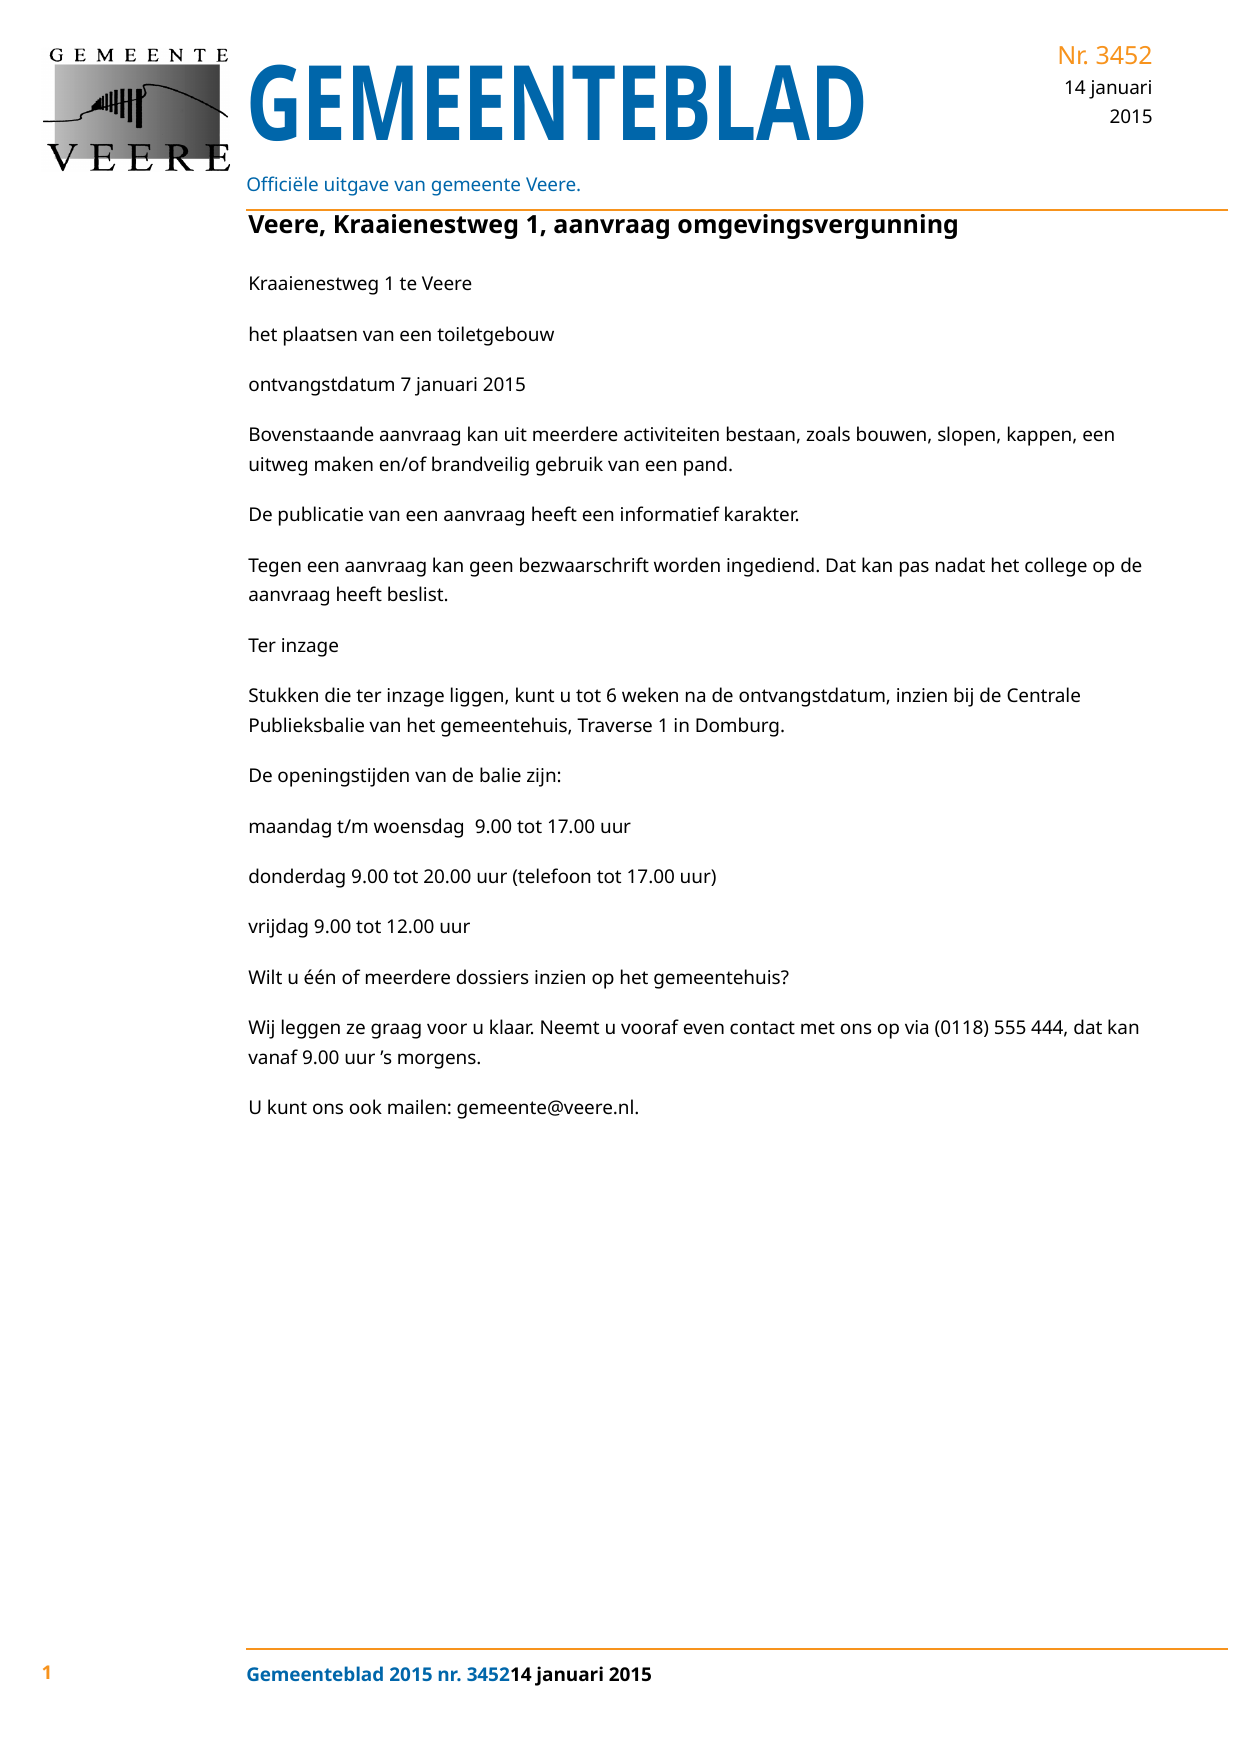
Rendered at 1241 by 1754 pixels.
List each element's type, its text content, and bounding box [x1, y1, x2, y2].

text De openingstijden van de balie zijn: [248, 762, 1152, 788]
text donderdag 9.00 tot 20.00 uur (telefoon tot 17.00 uur) [248, 863, 1152, 889]
text Ter inzage [248, 632, 1152, 658]
text U kunt ons ook mailen: gemeente@veere.nl. [248, 1094, 1152, 1120]
text het plaatsen van een toiletgebouw [248, 321, 1152, 346]
text Tegen een aanvraag kan geen bezwaarschrift worden ingediend. Dat kan pas nadat het college op de aanvraag heeft beslist. [248, 552, 1152, 607]
text De publicatie van een aanvraag heeft een informatief karakter. [248, 502, 1152, 527]
text ontvangstdatum 7 januari 2015 [248, 371, 1152, 397]
text Wij leggen ze graag voor u klaar. Neemt u vooraf even contact met ons op via (0118) 555 444, dat kan vanaf 9.00 uur ’s morgens. [248, 1014, 1152, 1070]
text maandag t/m woensdag 9.00 tot 17.00 uur [248, 813, 1152, 838]
picture [41, 47, 231, 172]
text Wilt u één of meerdere dossiers inzien op het gemeentehuis? [248, 964, 1152, 990]
text Stukken die ter inzage liggen, kunt u tot 6 weken na de ontvangstdatum, inzien bij de Centrale Publieksbalie van het gemeentehuis, Traverse 1 in Domburg. [248, 682, 1152, 738]
text vrijdag 9.00 tot 12.00 uur [248, 914, 1152, 939]
text Veere, Kraaienestweg 1, aanvraag omgevingsvergunning [248, 211, 1152, 241]
text Bovenstaande aanvraag kan uit meerdere activiteiten bestaan, zoals bouwen, slopen, kappen, een uitweg maken en/of brandveilig gebruik van een pand. [248, 422, 1152, 477]
text Kraaienestweg 1 te Veere [248, 270, 1152, 296]
